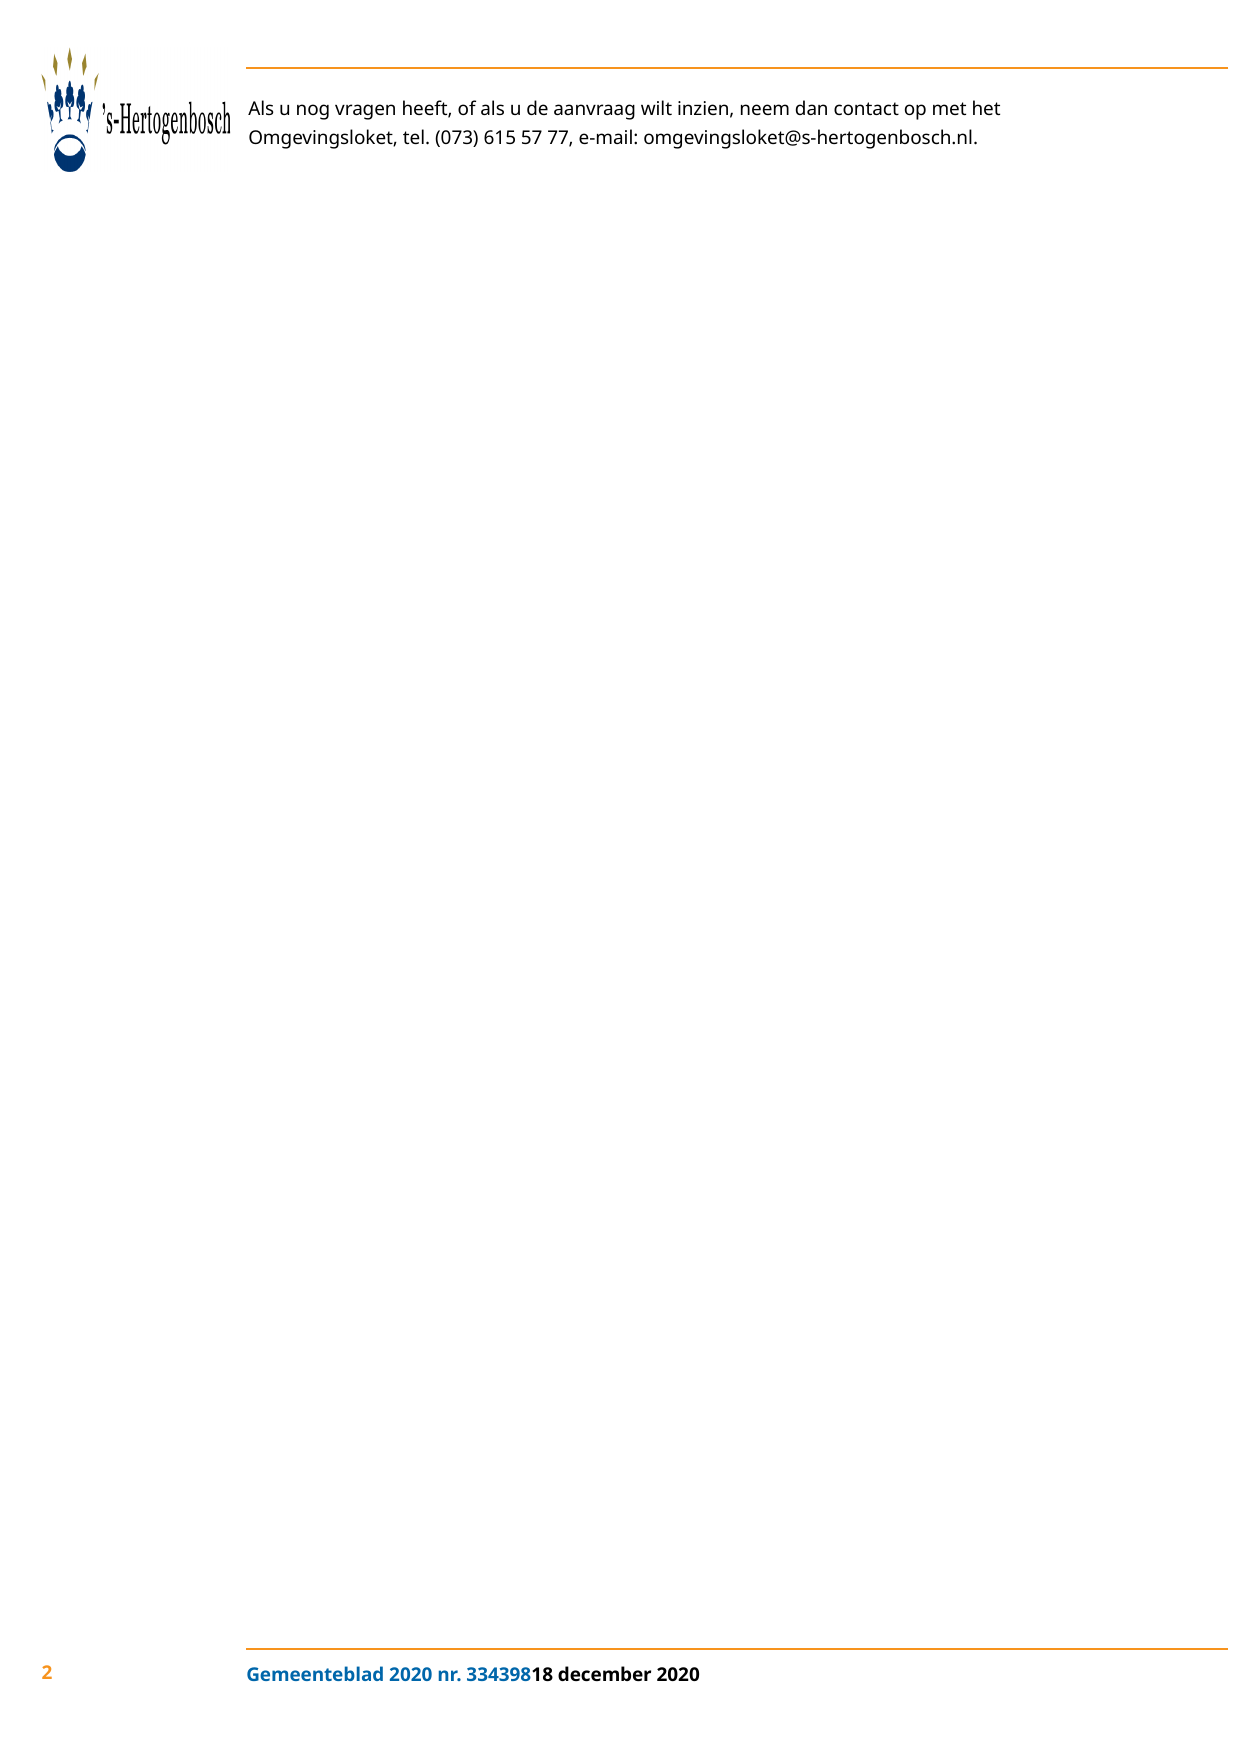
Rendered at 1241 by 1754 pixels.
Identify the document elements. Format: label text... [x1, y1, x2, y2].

picture [41, 47, 231, 172]
text Als u nog vragen heeft, of als u de aanvraag wilt inzien, neem dan contact op met het Omgevingsloket, tel. (073) 615 57 77, e-mail: omgevingsloket@s-hertogenbosch.nl. [248, 95, 1152, 150]
